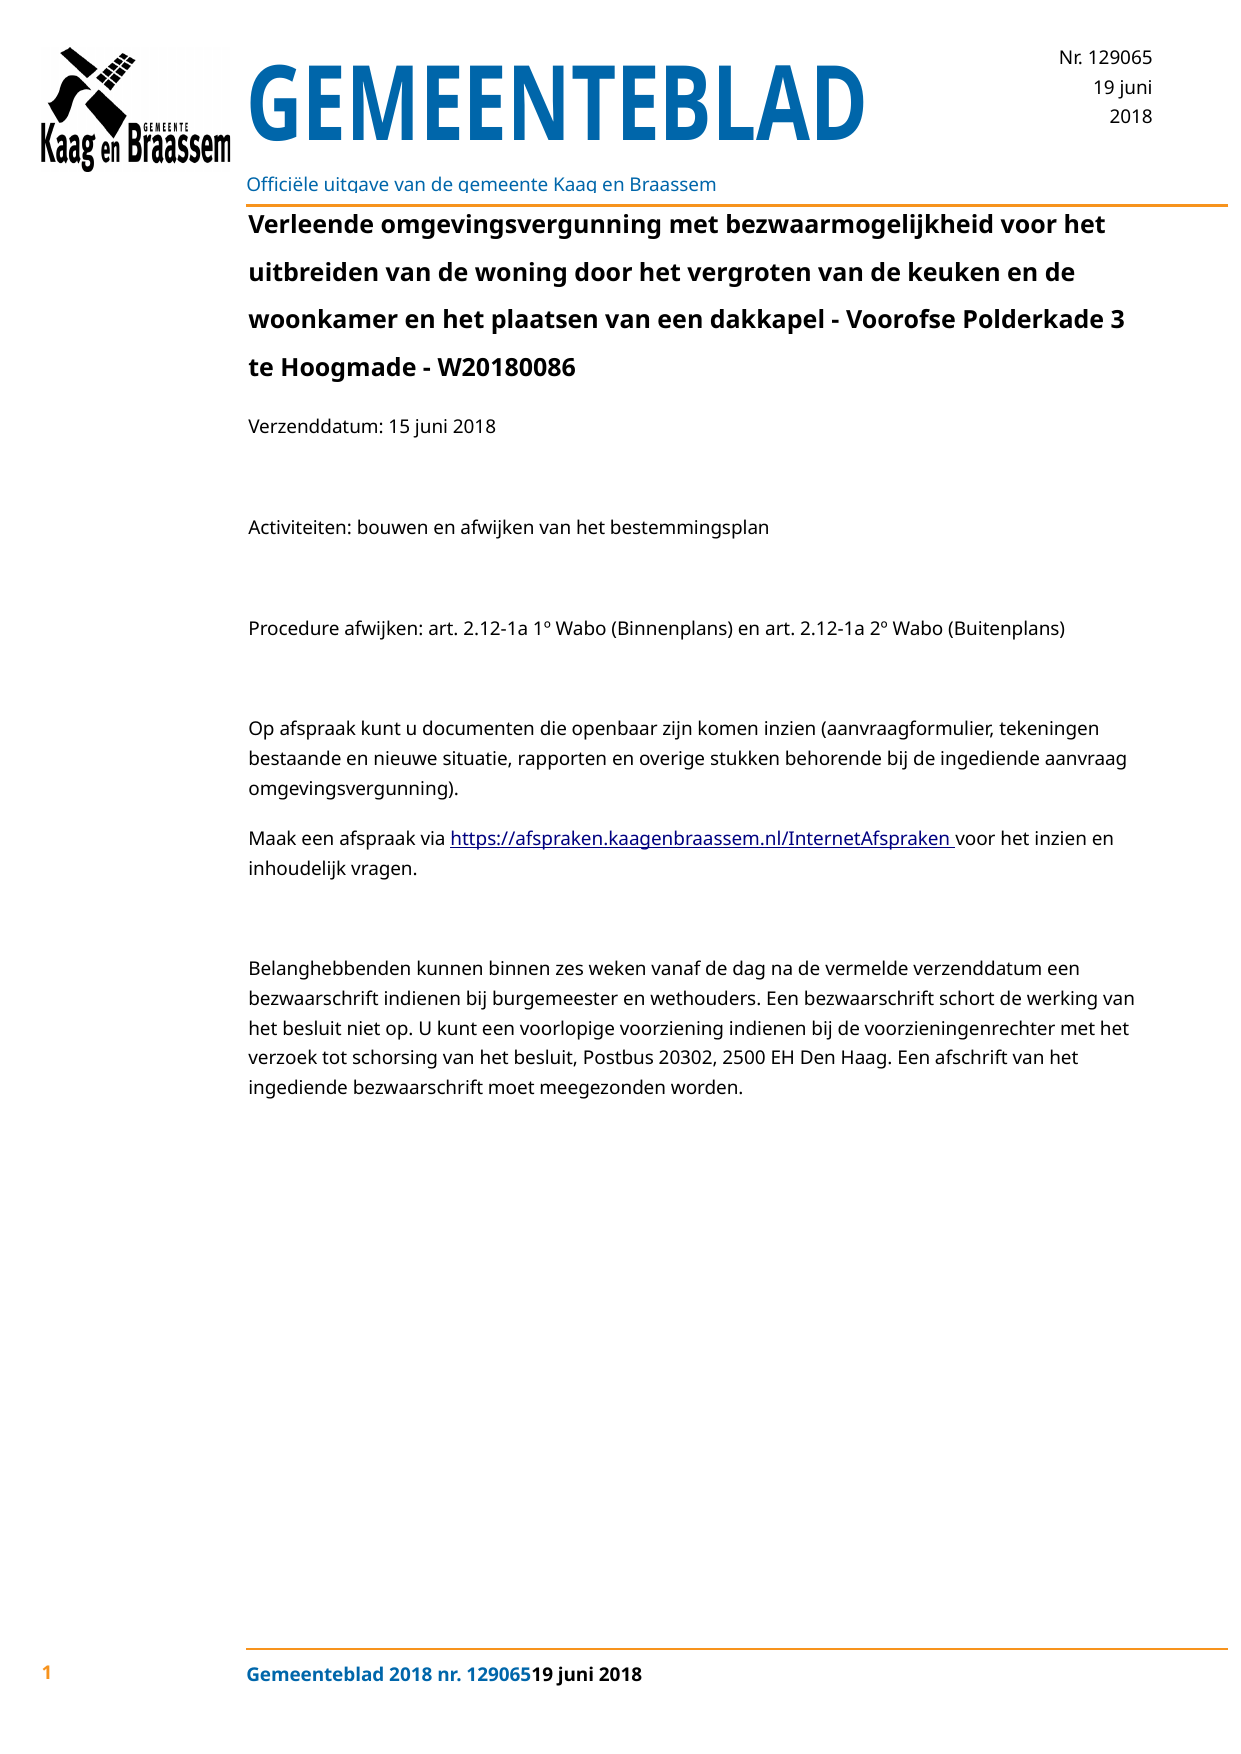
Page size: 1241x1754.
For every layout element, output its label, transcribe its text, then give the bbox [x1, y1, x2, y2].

text Verzenddatum: 15 juni 2018 [248, 413, 1152, 439]
text Belanghebbenden kunnen binnen zes weken vanaf de dag na de vermelde verzenddatum een bezwaarschrift indienen bij burgemeester en wethouders. Een bezwaarschrift schort de werking van het besluit niet op. U kunt een voorlopige voorziening indienen bij de voorzieningenrechter met het verzoek tot schorsing van het besluit, Postbus 20302, 2500 EH Den Haag. Een afschrift van het ingediende bezwaarschrift moet meegezonden worden. [248, 956, 1152, 1100]
picture [41, 47, 231, 172]
text Procedure afwijken: art. 2.12-1a 1º Wabo (Binnenplans) en art. 2.12-1a 2º Wabo (Buitenplans) [248, 615, 1152, 641]
text Op afspraak kunt u documenten die openbaar zijn komen inzien (aanvraagformulier, tekeningen bestaande en nieuwe situatie, rapporten en overige stukken behorende bij de ingediende aanvraag omgevingsvergunning). [248, 716, 1152, 801]
text Maak een afspraak via https://afspraken.kaagenbraassem.nl/InternetAfspraken voor het inzien en inhoudelijk vragen. [248, 825, 1152, 881]
text Activiteiten: bouwen en afwijken van het bestemmingsplan [248, 514, 1152, 540]
text Verleende omgevingsvergunning met bezwaarmogelijkheid voor het uitbreiden van de woning door het vergroten van de keuken en de woonkamer en het plaatsen van een dakkapel - Voorofse Polderkade 3 te Hoogmade - W20180086 [248, 207, 1152, 384]
